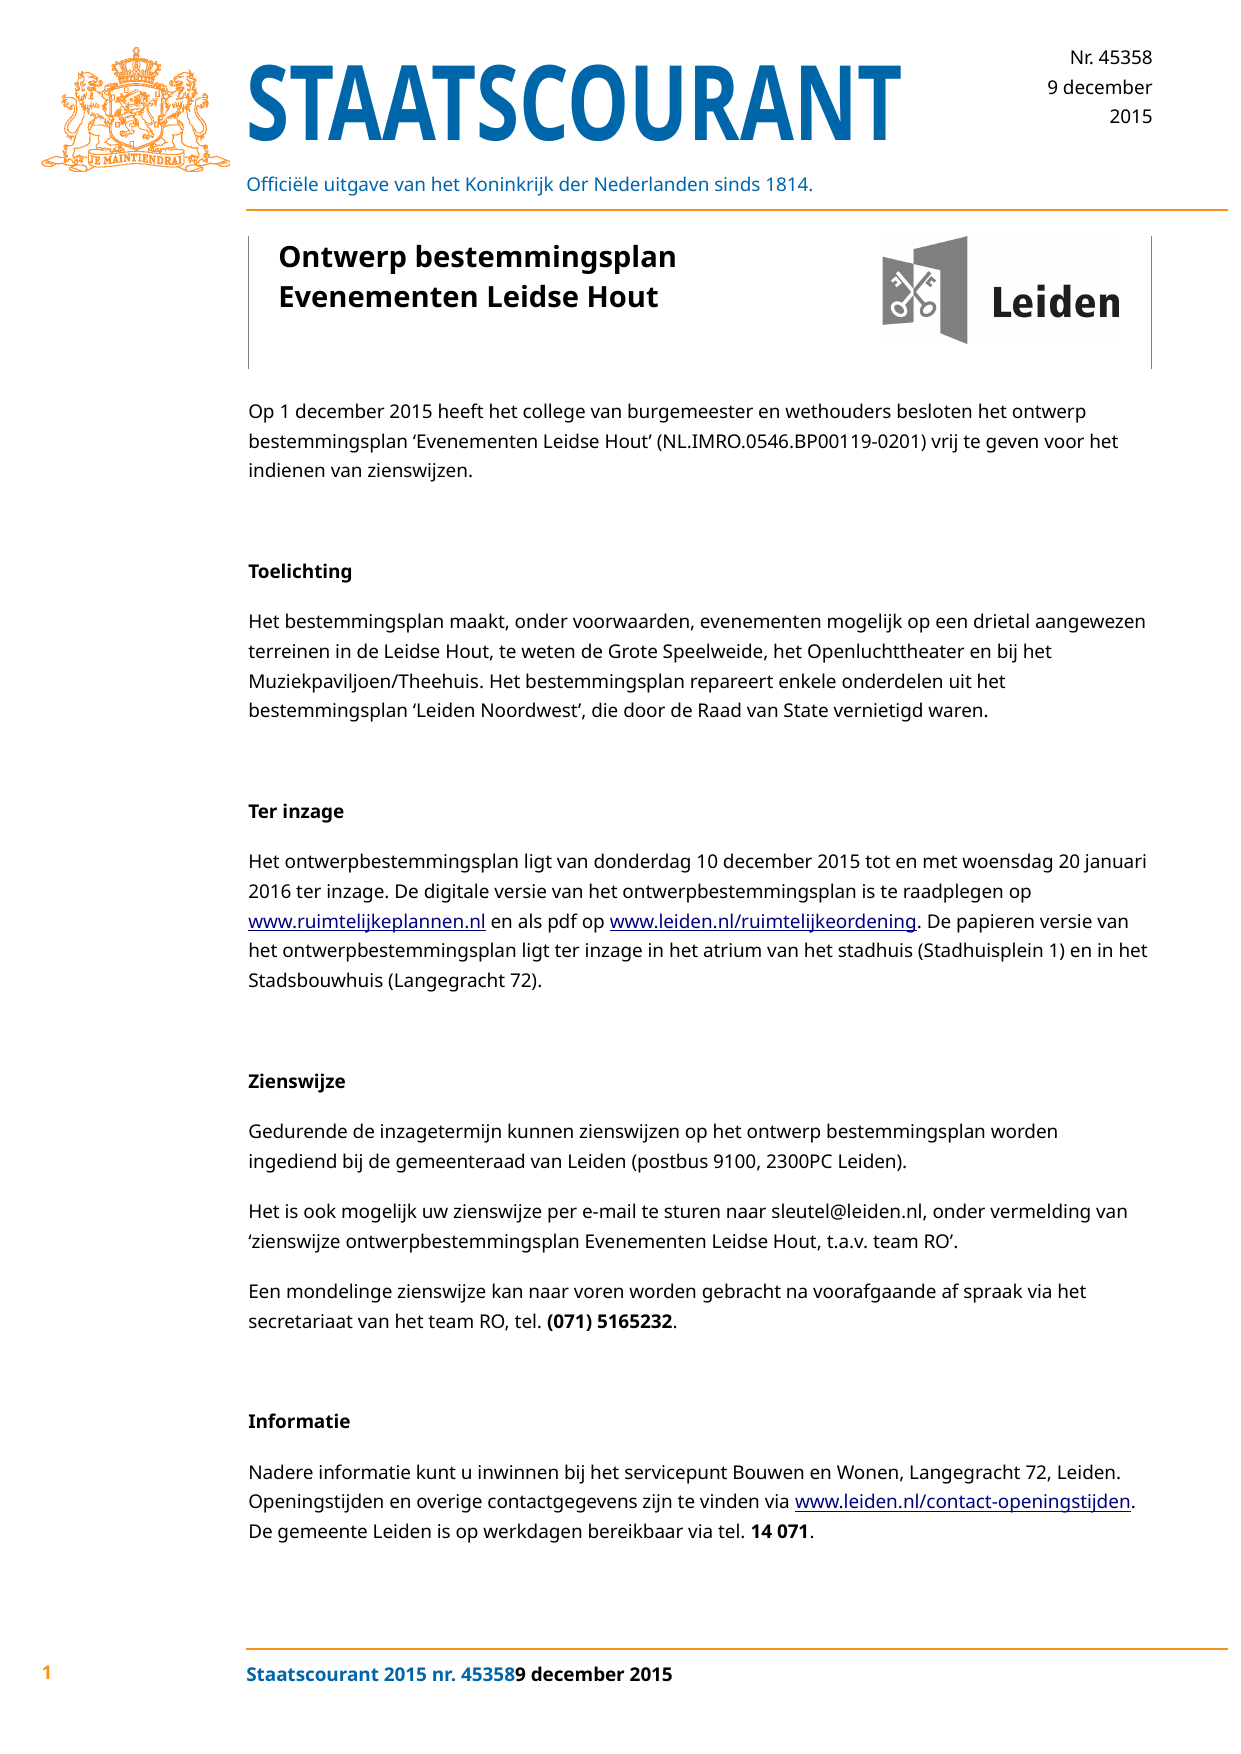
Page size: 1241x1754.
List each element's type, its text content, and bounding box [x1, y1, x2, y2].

text Het bestemmingsplan maakt, onder voorwaarden, evenementen mogelijk op een drietal aangewezen terreinen in de Leidse Hout, te weten de Grote Speelweide, het Openluchttheater en bij het Muziekpaviljoen/Theehuis. Het bestemmingsplan repareert enkele onderdelen uit het bestemmingsplan ‘Leiden Noordwest’, die door de Raad van State vernietigd waren. [248, 609, 1152, 723]
picture [882, 236, 1119, 344]
text Informatie [248, 1409, 1152, 1434]
text Het ontwerpbestemmingsplan ligt van donderdag 10 december 2015 tot en met woensdag 20 januari 2016 ter inzage. De digitale versie van het ontwerpbestemmingsplan is te raadplegen op www.ruimtelijkeplannen.nl en als pdf op www.leiden.nl/ruimtelijkeordening. De papieren versie van het ontwerpbestemmingsplan ligt ter inzage in het atrium van het stadhuis (Stadhuisplein 1) en in het Stadsbouwhuis (Langegracht 72). [248, 849, 1152, 993]
text Ter inzage [248, 798, 1152, 824]
text Het is ook mogelijk uw zienswijze per e-mail te sturen naar sleutel@leiden.nl, onder vermelding van ‘zienswijze ontwerpbestemmingsplan Evenementen Leidse Hout, t.a.v. team RO’. [248, 1198, 1152, 1254]
table_header Ontwerp bestemmingsplan Evenementen Leidse Hout [249, 236, 850, 369]
text Gedurende de inzagetermijn kunnen zienswijzen op het ontwerp bestemmingsplan worden ingediend bij de gemeenteraad van Leiden (postbus 9100, 2300PC Leiden). [248, 1118, 1152, 1174]
text Zienswijze [248, 1068, 1152, 1094]
table_header [850, 236, 1151, 369]
text Nadere informatie kunt u inwinnen bij het servicepunt Bouwen en Wonen, Langegracht 72, Leiden. Openingstijden en overige contactgegevens zijn te vinden via www.leiden.nl/contact-openingstijden. De gemeente Leiden is op werkdagen bereikbaar via tel. 14 071. [248, 1459, 1152, 1544]
text Toelichting [248, 558, 1152, 584]
picture [41, 47, 231, 172]
text Een mondelinge zienswijze kan naar voren worden gebracht na voorafgaande af spraak via het secretariaat van het team RO, tel. (071) 5165232. [248, 1278, 1152, 1334]
text Op 1 december 2015 heeft het college van burgemeester en wethouders besloten het ontwerp bestemmingsplan ‘Evenementen Leidse Hout’ (NL.IMRO.0546.BP00119-0201) vrij te geven voor het indienen van zienswijzen. [248, 398, 1152, 483]
